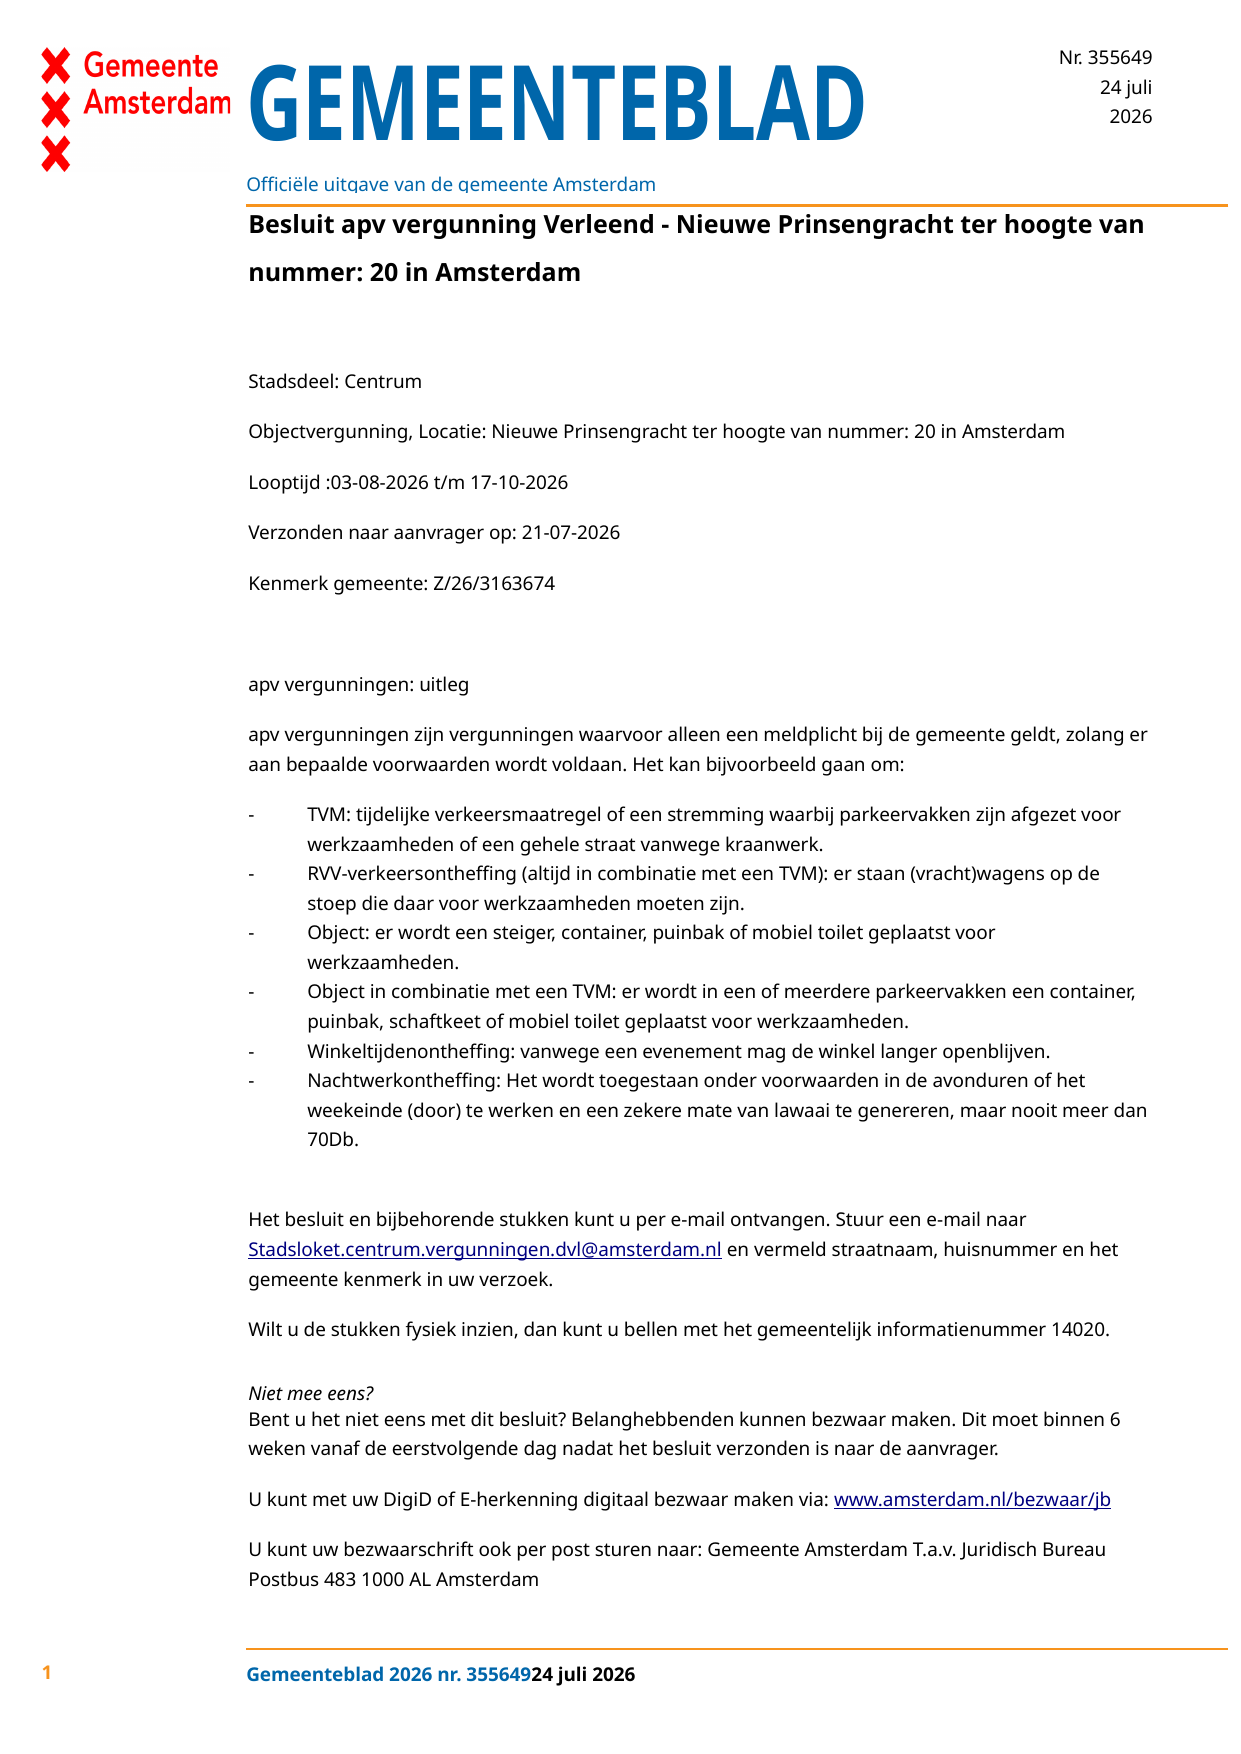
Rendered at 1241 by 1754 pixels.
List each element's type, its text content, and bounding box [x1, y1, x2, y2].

text U kunt uw bezwaarschrift ook per post sturen naar: Gemeente Amsterdam T.a.v. Juridisch Bureau Postbus 483 1000 AL Amsterdam [248, 1536, 1152, 1592]
list Nachtwerkontheffing: Het wordt toegestaan onder voorwaarden in de avonduren of het weekeinde (door) te werken en een zekere mate van lawaai te genereren, maar nooit meer dan 70Db. [248, 1067, 1152, 1152]
text Besluit apv vergunning Verleend - Nieuwe Prinsengracht ter hoogte van nummer: 20 in Amsterdam [248, 207, 1152, 288]
text Het besluit en bijbehorende stukken kunt u per e-mail ontvangen. Stuur een e-mail naar Stadsloket.centrum.vergunningen.dvl@amsterdam.nl en vermeld straatnaam, huisnummer en het gemeente kenmerk in uw verzoek. [248, 1207, 1152, 1292]
list TVM: tijdelijke verkeersmaatregel of een stremming waarbij parkeervakken zijn afgezet voor werkzaamheden of een gehele straat vanwege kraanwerk. [248, 801, 1152, 857]
text Looptijd :03-08-2026 t/m 17-10-2026 [248, 469, 1152, 495]
list Object in combinatie met een TVM: er wordt in een of meerdere parkeervakken een container, puinbak, schaftkeet of mobiel toilet geplaatst voor werkzaamheden. [248, 979, 1152, 1034]
list RVV-verkeersontheffing (altijd in combinatie met een TVM): er staan (vracht)wagens op de stoep die daar voor werkzaamheden moeten zijn. [248, 860, 1152, 916]
text Bent u het niet eens met dit besluit? Belanghebbenden kunnen bezwaar maken. Dit moet binnen 6 weken vanaf de eerstvolgende dag nadat het besluit verzonden is naar de aanvrager. [248, 1406, 1152, 1461]
picture [41, 47, 231, 172]
list Winkeltijdenontheffing: vanwege een evenement mag de winkel langer openblijven. [248, 1038, 1152, 1064]
text Wilt u de stukken fysiek inzien, dan kunt u bellen met het gemeentelijk informatienummer 14020. [248, 1316, 1152, 1342]
text Stadsdeel: Centrum [248, 368, 1152, 394]
text Verzonden naar aanvrager op: 21-07-2026 [248, 519, 1152, 545]
list Object: er wordt een steiger, container, puinbak of mobiel toilet geplaatst voor werkzaamheden. [248, 919, 1152, 975]
text apv vergunningen: uitleg [248, 671, 1152, 697]
text Objectvergunning, Locatie: Nieuwe Prinsengracht ter hoogte van nummer: 20 in Amsterdam [248, 419, 1152, 444]
text U kunt met uw DigiD of E-herkenning digitaal bezwaar maken via: www.amsterdam.nl/bezwaar/jb [248, 1486, 1152, 1512]
text Kenmerk gemeente: Z/26/3163674 [248, 570, 1152, 596]
text apv vergunningen zijn vergunningen waarvoor alleen een meldplicht bij de gemeente geldt, zolang er aan bepaalde voorwaarden wordt voldaan. Het kan bijvoorbeeld gaan om: [248, 721, 1152, 777]
text Niet mee eens? [248, 1380, 1152, 1406]
